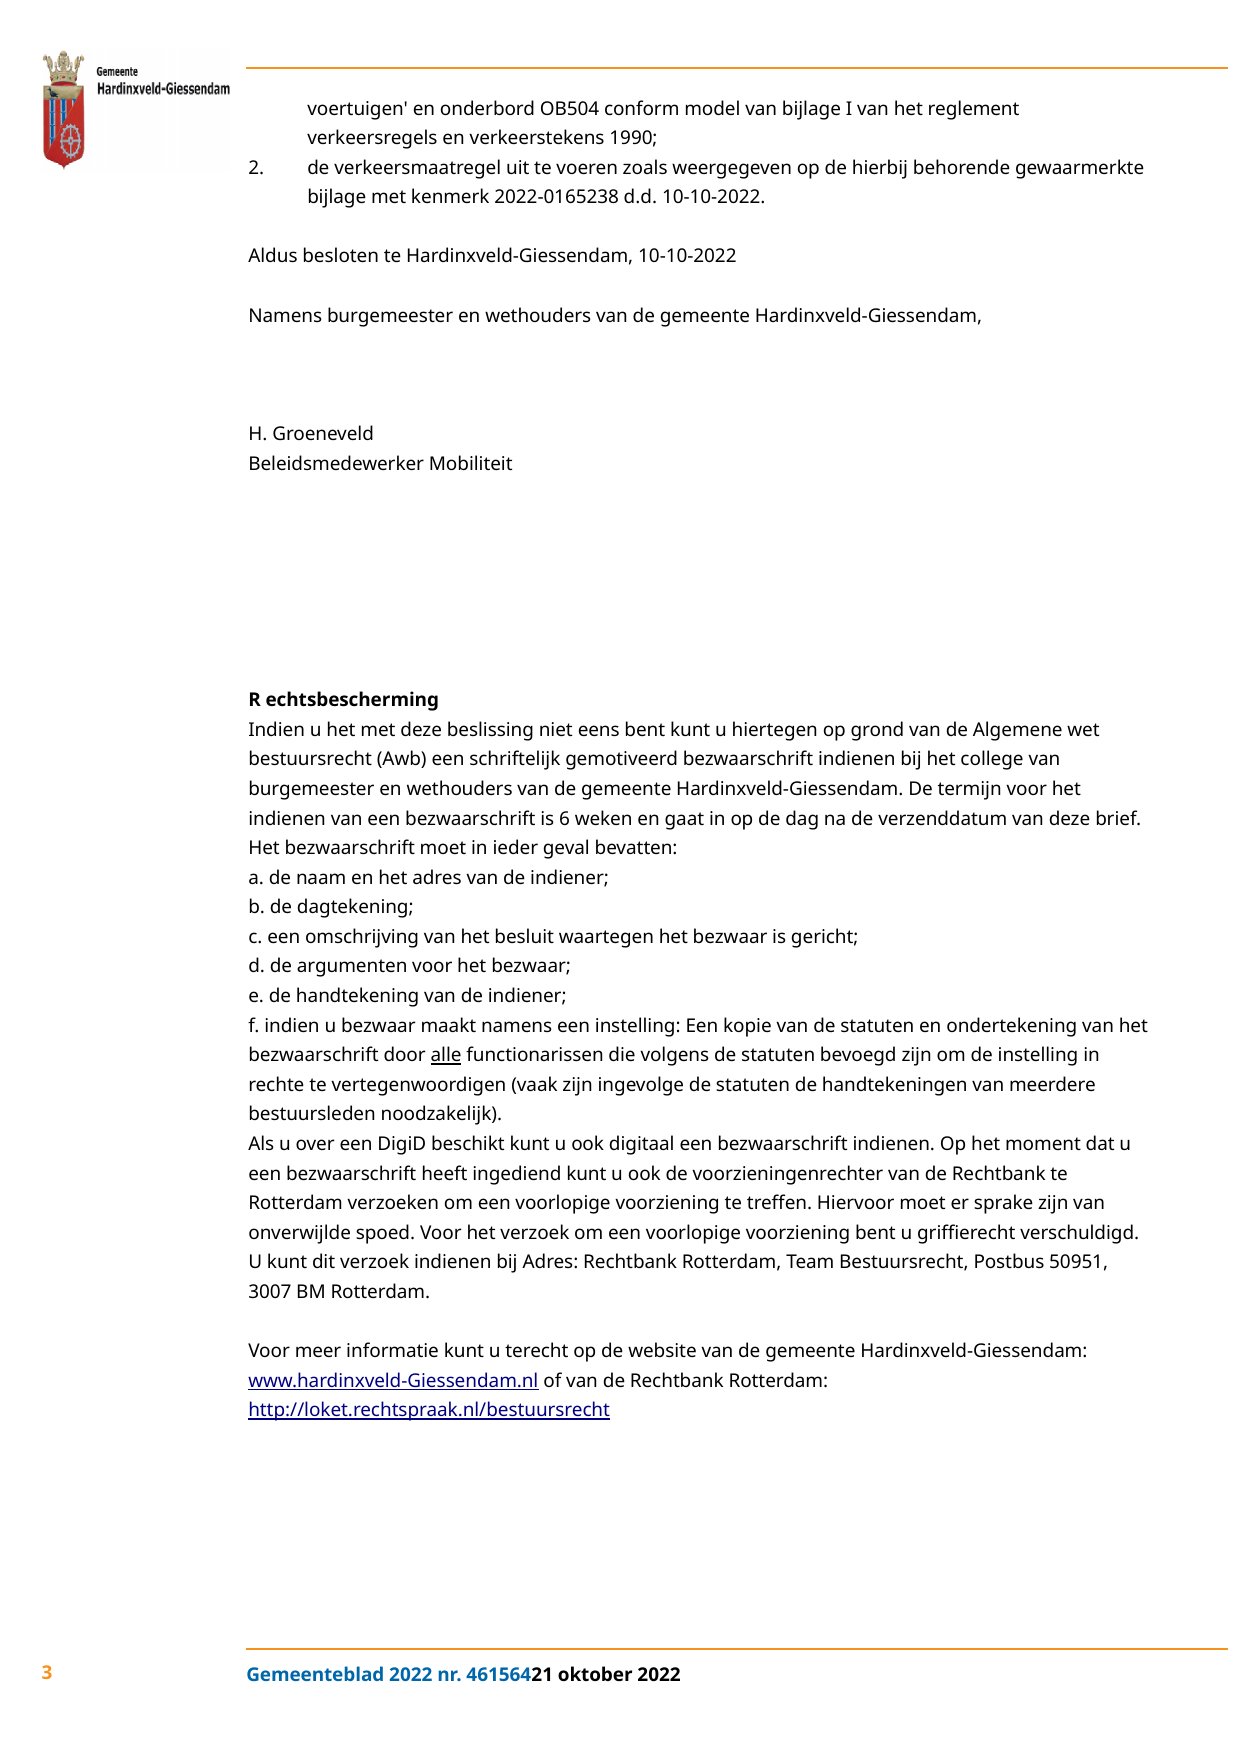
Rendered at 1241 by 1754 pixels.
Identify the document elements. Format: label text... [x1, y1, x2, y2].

picture [41, 47, 231, 172]
text Voor meer informatie kunt u terecht op de website van de gemeente Hardinxveld-Giessendam: www.hardinxveld-Giessendam.nl of van de Rechtbank Rotterdam: http://loket.rechtspraak.nl/bestuursrecht [248, 1337, 1152, 1422]
text Indien u het met deze beslissing niet eens bent kunt u hiertegen op grond van de Algemene wet bestuursrecht (Awb) een schriftelijk gemotiveerd bezwaarschrift indienen bij het college van burgemeester en wethouders van de gemeente Hardinxveld-Giessendam. De termijn voor het indienen van een bezwaarschrift is 6 weken en gaat in op de dag na de verzenddatum van deze brief. [248, 716, 1152, 831]
text Aldus besloten te Hardinxveld-Giessendam, 10-10-2022 [248, 243, 1152, 268]
text f. indien u bezwaar maakt namens een instelling: Een kopie van de statuten en ondertekening van het bezwaarschrift door alle functionarissen die volgens de statuten bevoegd zijn om de instelling in rechte te vertegenwoordigen (vaak zijn ingevolge de statuten de handtekeningen van meerdere bestuursleden noodzakelijk). [248, 1012, 1152, 1126]
text d. de argumenten voor het bezwaar; [248, 953, 1152, 978]
text Namens burgemeester en wethouders van de gemeente Hardinxveld-Giessendam, [248, 302, 1152, 328]
text R echtsbescherming [248, 686, 1152, 712]
text H. Groeneveld [248, 420, 1152, 446]
text a. de naam en het adres van de indiener; [248, 864, 1152, 890]
text b. de dagtekening; [248, 893, 1152, 919]
text c. een omschrijving van het besluit waartegen het bezwaar is gericht; [248, 923, 1152, 949]
text e. de handtekening van de indiener; [248, 982, 1152, 1008]
text Beleidsmedewerker Mobiliteit [248, 450, 1152, 476]
text Het bezwaarschrift moet in ieder geval bevatten: [248, 834, 1152, 860]
list de verkeersmaatregel uit te voeren zoals weergegeven op de hierbij behorende gewaarmerkte bijlage met kenmerk 2022-0165238 d.d. 10-10-2022. [248, 154, 1152, 209]
list voertuigen' en onderbord OB504 conform model van bijlage I van het reglement verkeersregels en verkeerstekens 1990; [248, 95, 1152, 150]
text Als u over een DigiD beschikt kunt u ook digitaal een bezwaarschrift indienen. Op het moment dat u een bezwaarschrift heeft ingediend kunt u ook de voorzieningenrechter van de Rechtbank te Rotterdam verzoeken om een voorlopige voorziening te treffen. Hiervoor moet er sprake zijn van onverwijlde spoed. Voor het verzoek om een voorlopige voorziening bent u griffierecht verschuldigd. U kunt dit verzoek indienen bij Adres: Rechtbank Rotterdam, Team Bestuursrecht, Postbus 50951, [248, 1130, 1152, 1274]
text 3007 BM Rotterdam. [248, 1278, 1152, 1304]
